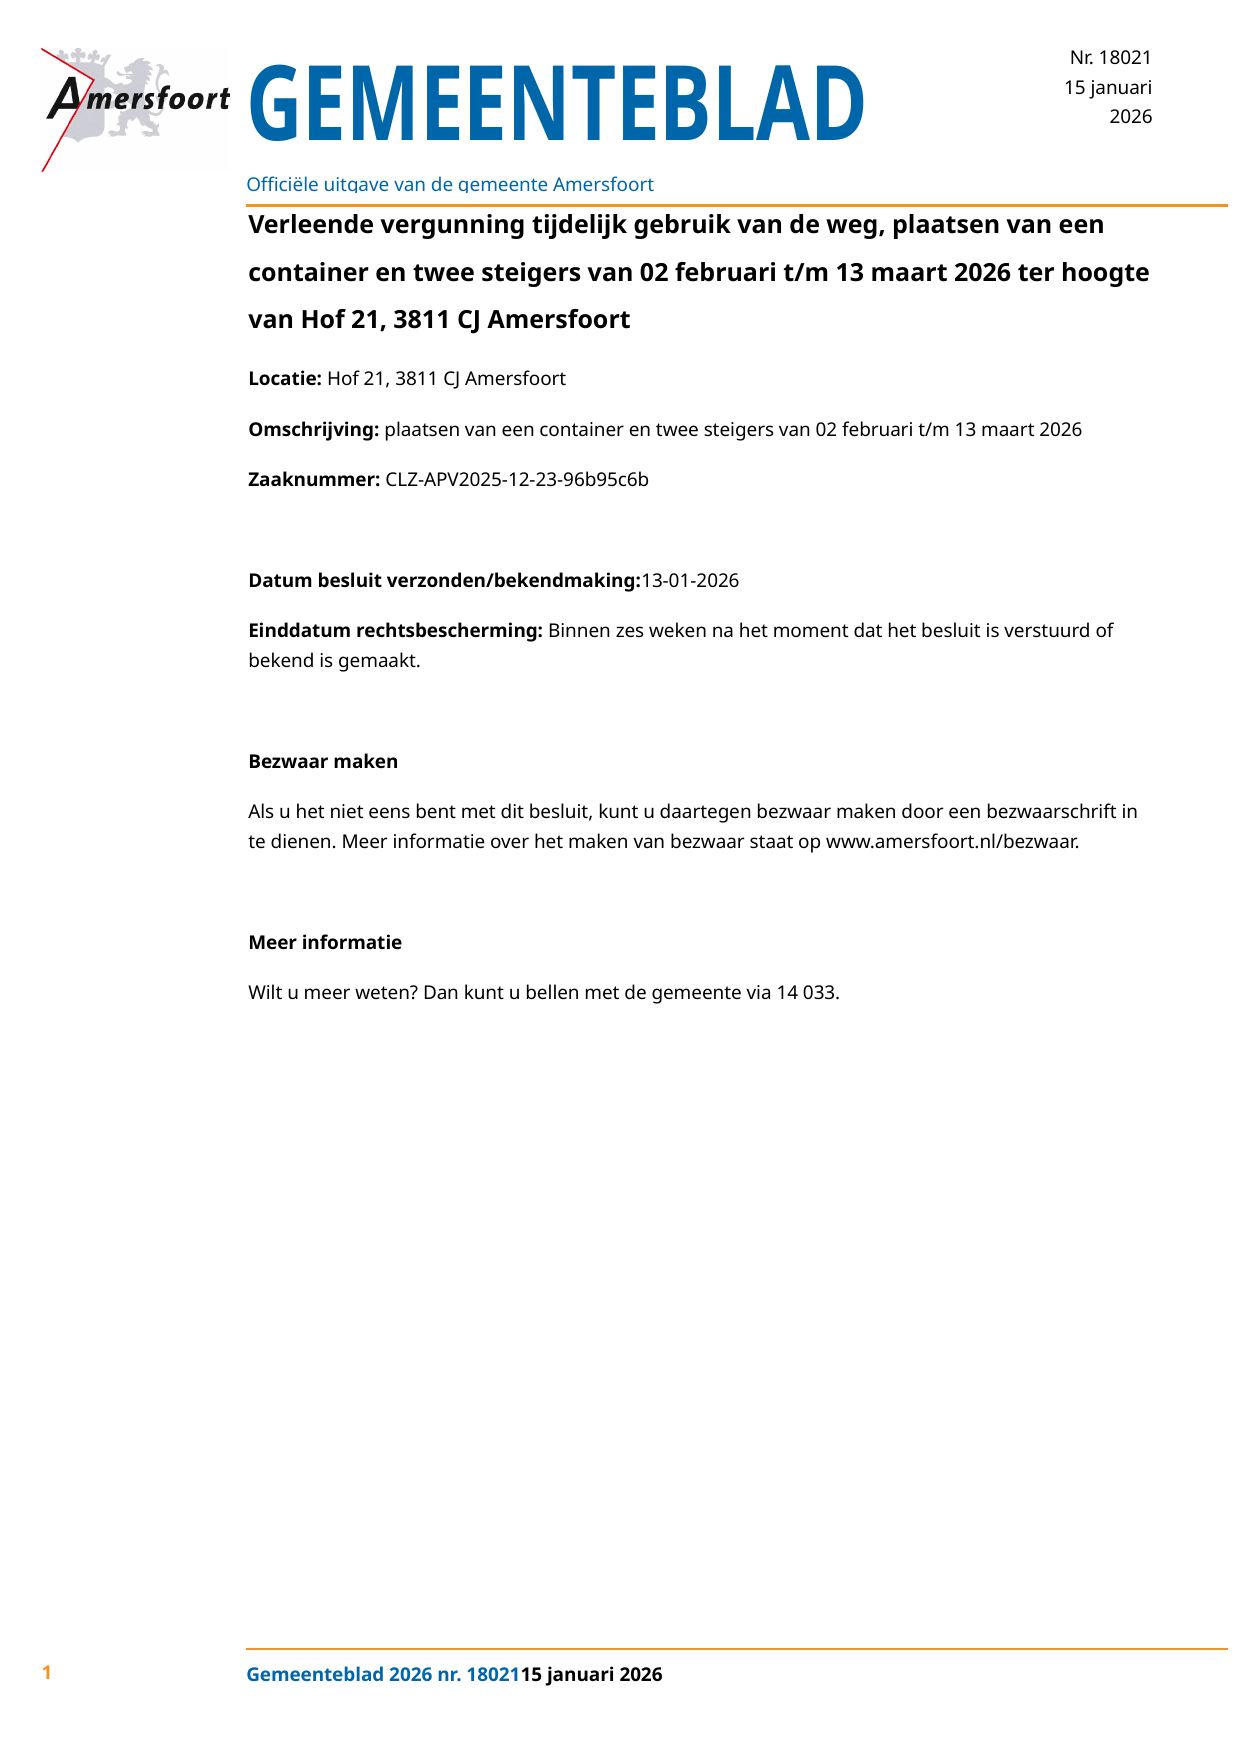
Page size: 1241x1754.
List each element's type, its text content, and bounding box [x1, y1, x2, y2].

text Einddatum rechtsbescherming: Binnen zes weken na het moment dat het besluit is verstuurd of bekend is gemaakt. [248, 618, 1152, 673]
text Locatie: Hof 21, 3811 CJ Amersfoort [248, 366, 1152, 391]
text Datum besluit verzonden/bekendmaking:13-01-2026 [248, 567, 1152, 593]
text Wilt u meer weten? Dan kunt u bellen met de gemeente via 14 033. [248, 979, 1152, 1005]
text Meer informatie [248, 929, 1152, 954]
text Als u het niet eens bent met dit besluit, kunt u daartegen bezwaar maken door een bezwaarschrift in te dienen. Meer informatie over het maken van bezwaar staat op www.amersfoort.nl/bezwaar. [248, 798, 1152, 854]
text Omschrijving: plaatsen van een container en twee steigers van 02 februari t/m 13 maart 2026 [248, 416, 1152, 442]
picture [41, 47, 231, 172]
text Zaaknummer: CLZ-APV2025-12-23-96b95c6b [248, 466, 1152, 492]
text Verleende vergunning tijdelijk gebruik van de weg, plaatsen van een container en twee steigers van 02 februari t/m 13 maart 2026 ter hoogte van Hof 21, 3811 CJ Amersfoort [248, 207, 1152, 336]
text Bezwaar maken [248, 748, 1152, 774]
